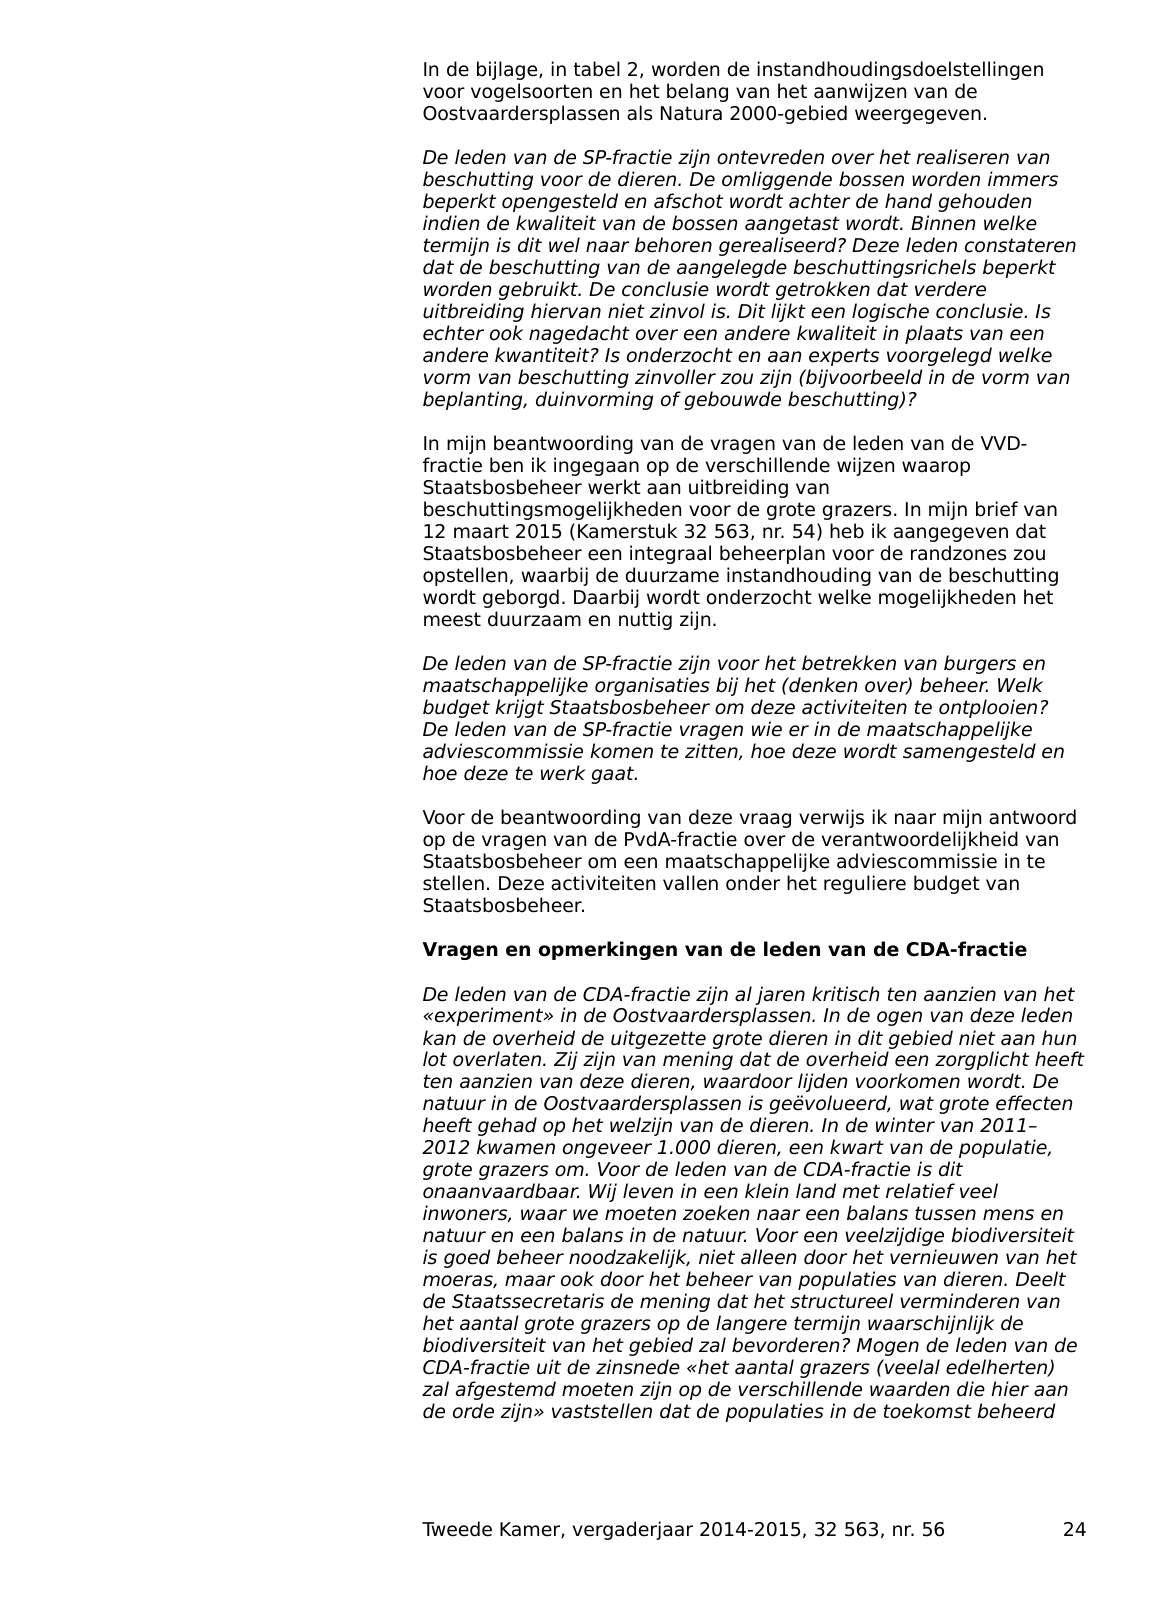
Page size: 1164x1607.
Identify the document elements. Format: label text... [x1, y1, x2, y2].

text De leden van de SP-fractie zijn voor het betrekken van burgers en maatschappelijke organisaties bij het (denken over) beheer. Welk budget krijgt Staatsbosbeheer om deze activiteiten te ontplooien? [422, 653, 1087, 719]
text De leden van de SP-fractie vragen wie er in de maatschappelijke adviescommissie komen te zitten, hoe deze wordt samengesteld en hoe deze te werk gaat. [422, 719, 1087, 785]
text De leden van de SP-fractie zijn ontevreden over het realiseren van beschutting voor de dieren. De omliggende bossen worden immers beperkt opengesteld en afschot wordt achter de hand gehouden indien de kwaliteit van de bossen aangetast wordt. Binnen welke termijn is dit wel naar behoren gerealiseerd? Deze leden constateren dat de beschutting van de aangelegde beschuttingsrichels beperkt worden gebruikt. De conclusie wordt getrokken dat verdere uitbreiding hiervan niet zinvol is. Dit lijkt een logische conclusie. Is echter ook nagedacht over een andere kwaliteit in plaats van een andere kwantiteit? Is onderzocht en aan experts voorgelegd welke vorm van beschutting zinvoller zou zijn (bijvoorbeeld in de vorm van beplanting, duinvorming of gebouwde beschutting)? [422, 147, 1087, 411]
text De leden van de CDA-fractie zijn al jaren kritisch ten aanzien van het «experiment» in de Oostvaardersplassen. In de ogen van deze leden kan de overheid de uitgezette grote dieren in dit gebied niet aan hun lot overlaten. Zij zijn van mening dat de overheid een zorgplicht heeft ten aanzien van deze dieren, waardoor lijden voorkomen wordt. De natuur in de Oostvaardersplassen is geëvolueerd, wat grote effecten heeft gehad op het welzijn van de dieren. In de winter van 2011–2012 kwamen ongeveer 1.000 dieren, een kwart van de populatie, grote grazers om. Voor de leden van de CDA-fractie is dit onaanvaardbaar. Wij leven in een klein land met relatief veel inwoners, waar we moeten zoeken naar een balans tussen mens en natuur en een balans in de natuur. Voor een veelzijdige biodiversiteit is goed beheer noodzakelijk, niet alleen door het vernieuwen van het moeras, maar ook door het beheer van populaties van dieren. Deelt de Staatssecretaris de mening dat het structureel verminderen van het aantal grote grazers op de langere termijn waarschijnlijk de biodiversiteit van het gebied zal bevorderen? Mogen de leden van de CDA-fractie uit de zinsnede «het aantal grazers (veelal edelherten) zal afgestemd moeten zijn op de verschillende waarden die hier aan de orde zijn» vaststellen dat de populaties in de toekomst beheerd [422, 983, 1087, 1423]
text Voor de beantwoording van deze vraag verwijs ik naar mijn antwoord op de vragen van de PvdA-fractie over de verantwoordelijkheid van Staatsbosbeheer om een maatschappelijke adviescommissie in te stellen. Deze activiteiten vallen onder het reguliere budget van Staatsbosbeheer. [422, 807, 1087, 917]
text In de bijlage, in tabel 2, worden de instandhoudingsdoelstellingen voor vogelsoorten en het belang van het aanwijzen van de Oostvaardersplassen als Natura 2000-gebied weergegeven. [422, 59, 1087, 125]
subtitle Vragen en opmerkingen van de leden van de CDA-fractie [422, 939, 1087, 961]
text In mijn beantwoording van de vragen van de leden van de VVD-fractie ben ik ingegaan op de verschillende wijzen waarop Staatsbosbeheer werkt aan uitbreiding van beschuttingsmogelijkheden voor de grote grazers. In mijn brief van 12 maart 2015 (Kamerstuk 32 563, nr. 54) heb ik aangegeven dat Staatsbosbeheer een integraal beheerplan voor de randzones zou opstellen, waarbij de duurzame instandhouding van de beschutting wordt geborgd. Daarbij wordt onderzocht welke mogelijkheden het meest duurzaam en nuttig zijn. [422, 433, 1087, 631]
